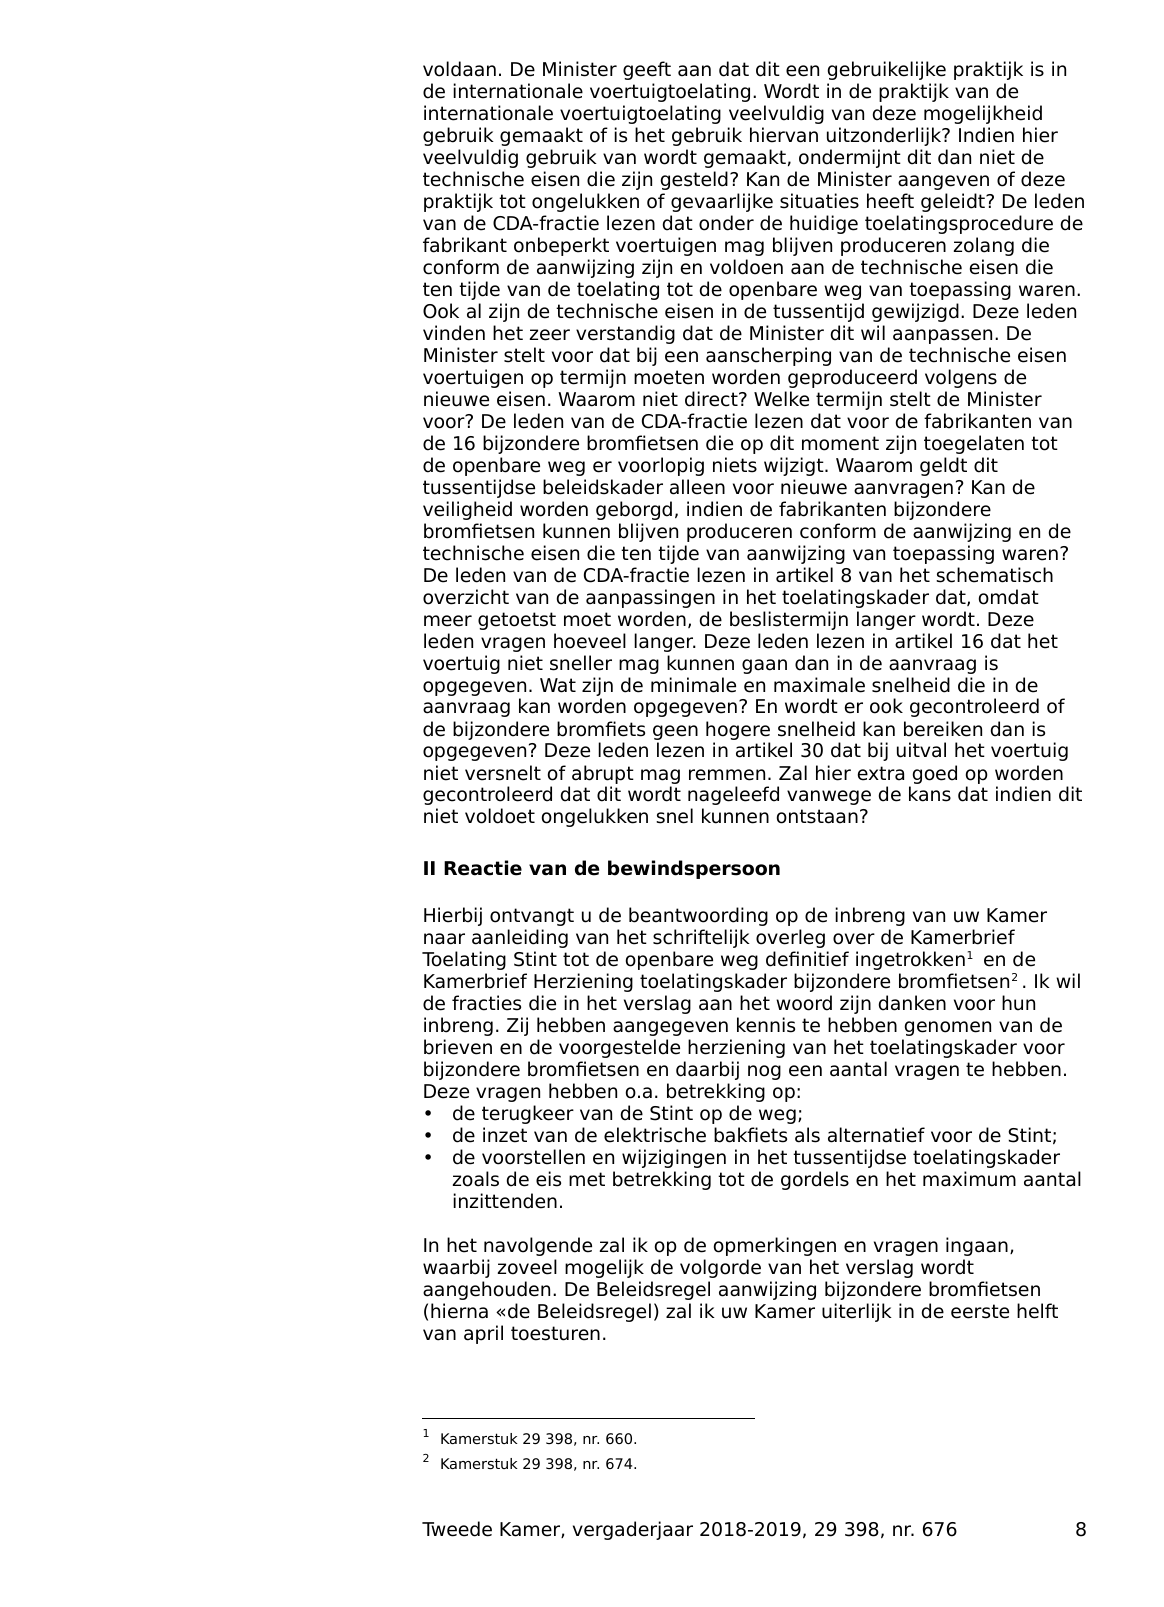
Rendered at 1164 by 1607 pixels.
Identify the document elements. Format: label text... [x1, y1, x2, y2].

text • de terugkeer van de Stint op de weg; [422, 1103, 1087, 1125]
subtitle II Reactie van de bewindspersoon [422, 858, 1087, 880]
text Kamerstuk 29 398, nr. 674. [422, 1452, 1087, 1474]
text De leden van de CDA-fractie lezen in artikel 8 van het schematisch overzicht van de aanpassingen in het toelatingskader dat, omdat meer getoetst moet worden, de beslistermijn langer wordt. Deze leden vragen hoeveel langer. Deze leden lezen in artikel 16 dat het voertuig niet sneller mag kunnen gaan dan in de aanvraag is opgegeven. Wat zijn de minimale en maximale snelheid die in de aanvraag kan worden opgegeven? En wordt er ook gecontroleerd of de bijzondere bromfiets geen hogere snelheid kan bereiken dan is opgegeven? Deze leden lezen in artikel 30 dat bij uitval het voertuig niet versnelt of abrupt mag remmen. Zal hier extra goed op worden gecontroleerd dat dit wordt nageleefd vanwege de kans dat indien dit niet voldoet ongelukken snel kunnen ontstaan? [422, 564, 1087, 828]
text In het navolgende zal ik op de opmerkingen en vragen ingaan, waarbij zoveel mogelijk de volgorde van het verslag wordt aangehouden. De Beleidsregel aanwijzing bijzondere bromfietsen (hierna «de Beleidsregel) zal ik uw Kamer uiterlijk in de eerste helft van april toesturen. [422, 1235, 1087, 1345]
text voldaan. De Minister geeft aan dat dit een gebruikelijke praktijk is in de internationale voertuigtoelating. Wordt in de praktijk van de internationale voertuigtoelating veelvuldig van deze mogelijkheid gebruik gemaakt of is het gebruik hiervan uitzonderlijk? Indien hier veelvuldig gebruik van wordt gemaakt, ondermijnt dit dan niet de technische eisen die zijn gesteld? Kan de Minister aangeven of deze praktijk tot ongelukken of gevaarlijke situaties heeft geleidt? De leden van de CDA-fractie lezen dat onder de huidige toelatingsprocedure de fabrikant onbeperkt voertuigen mag blijven produceren zolang die conform de aanwijzing zijn en voldoen aan de technische eisen die ten tijde van de toelating tot de openbare weg van toepassing waren. Ook al zijn de technische eisen in de tussentijd gewijzigd. Deze leden vinden het zeer verstandig dat de Minister dit wil aanpassen. De Minister stelt voor dat bij een aanscherping van de technische eisen voertuigen op termijn moeten worden geproduceerd volgens de nieuwe eisen. Waarom niet direct? Welke termijn stelt de Minister voor? De leden van de CDA-fractie lezen dat voor de fabrikanten van de 16 bijzondere bromfietsen die op dit moment zijn toegelaten tot de openbare weg er voorlopig niets wijzigt. Waarom geldt dit tussentijdse beleidskader alleen voor nieuwe aanvragen? Kan de veiligheid worden geborgd, indien de fabrikanten bijzondere bromfietsen kunnen blijven produceren conform de aanwijzing en de technische eisen die ten tijde van aanwijzing van toepassing waren? [422, 59, 1087, 564]
text Hierbij ontvangt u de beantwoording op de inbreng van uw Kamer naar aanleiding van het schriftelijk overleg over de Kamerbrief Toelating Stint tot de openbare weg definitief ingetrokken en de Kamerbrief Herziening toelatingskader bijzondere bromfietsen. Ik wil de fracties die in het verslag aan het woord zijn danken voor hun inbreng. Zij hebben aangegeven kennis te hebben genomen van de brieven en de voorgestelde herziening van het toelatingskader voor bijzondere bromfietsen en daarbij nog een aantal vragen te hebben. Deze vragen hebben o.a. betrekking op: [422, 905, 1087, 1103]
text • de inzet van de elektrische bakfiets als alternatief voor de Stint; [422, 1125, 1087, 1147]
text • de voorstellen en wijzigingen in het tussentijdse toelatingskader zoals de eis met betrekking tot de gordels en het maximum aantal inzittenden. [422, 1147, 1087, 1213]
text Kamerstuk 29 398, nr. 660. [422, 1427, 1087, 1449]
